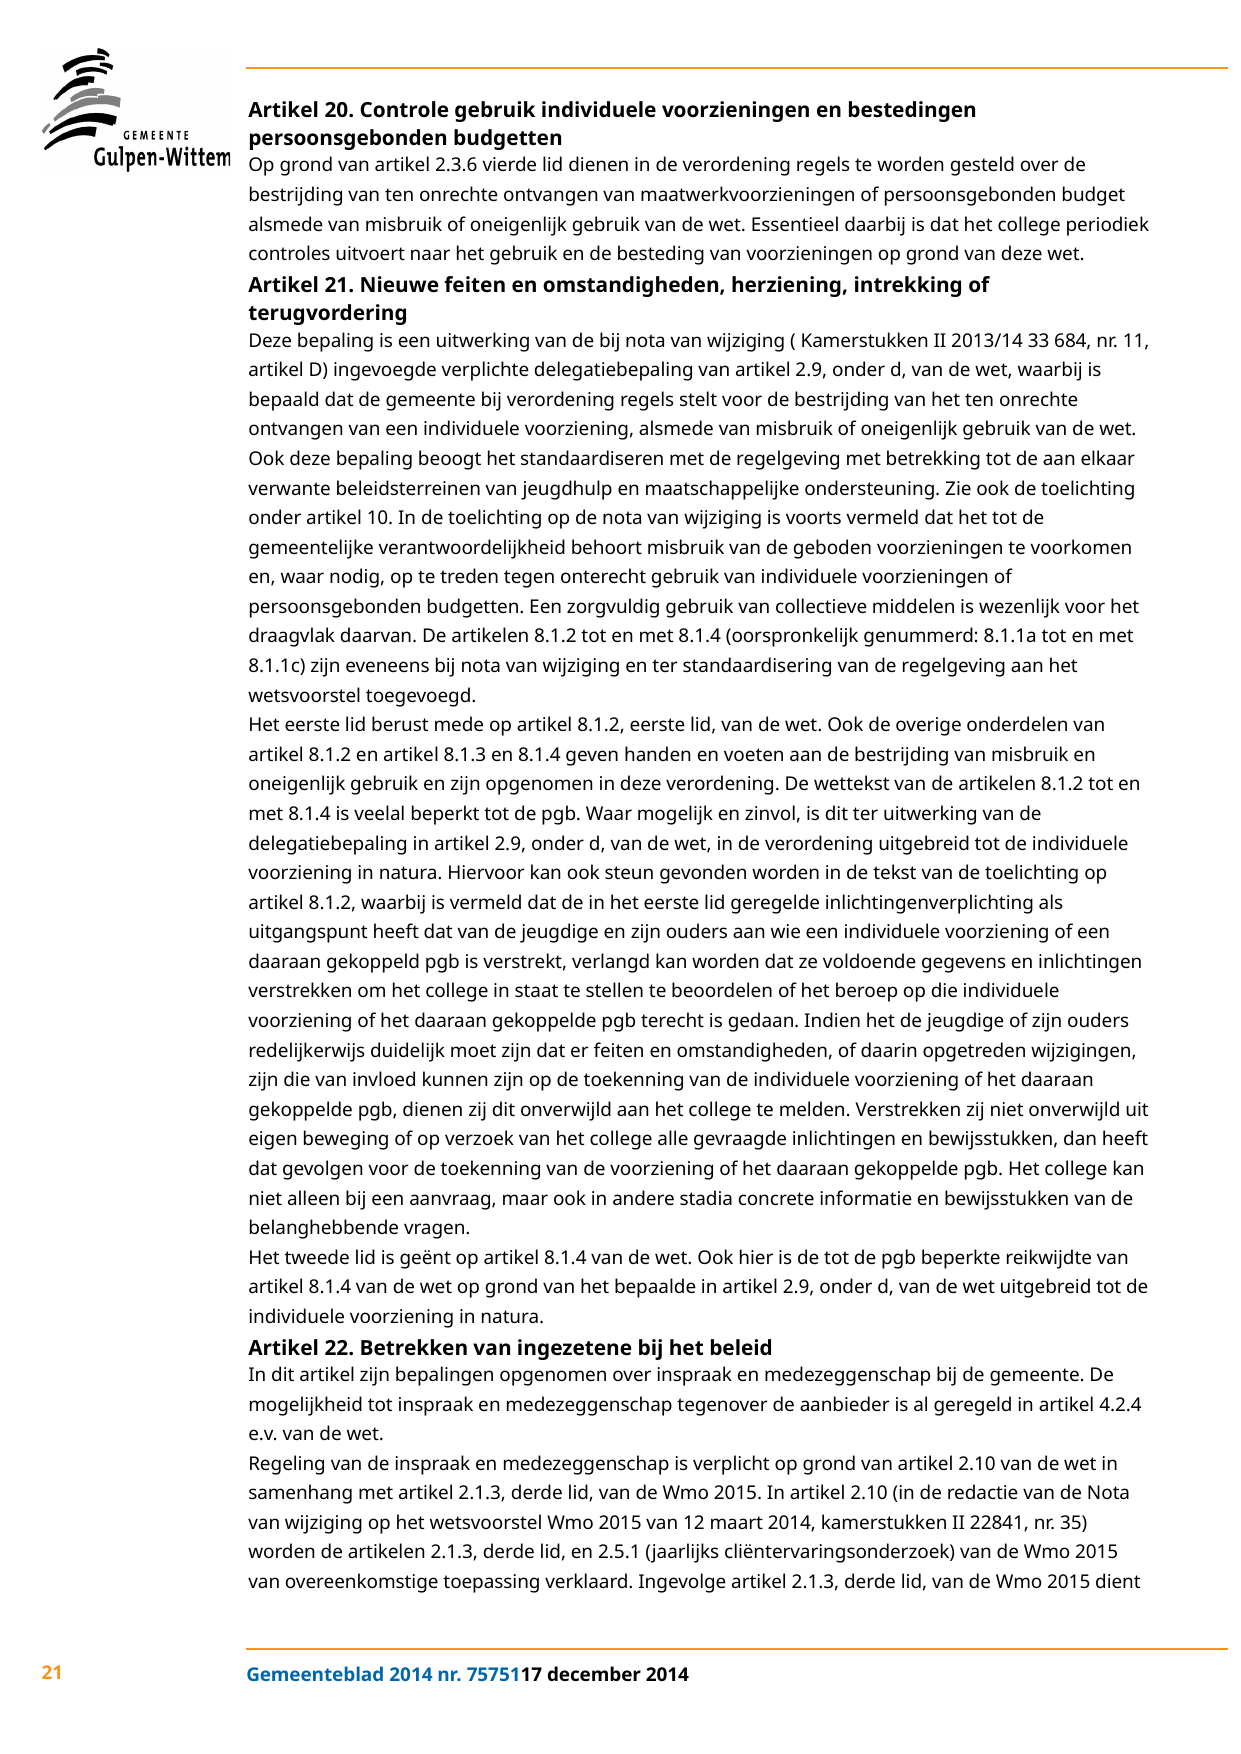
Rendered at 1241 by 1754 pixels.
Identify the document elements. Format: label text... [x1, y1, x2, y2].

text Artikel 20. Controle gebruik individuele voorzieningen en bestedingen persoonsgebonden budgetten [248, 95, 1152, 152]
text In dit artikel zijn bepalingen opgenomen over inspraak en medezeggenschap bij de gemeente. De mogelijkheid tot inspraak en medezeggenschap tegenover de aanbieder is al geregeld in artikel 4.2.4 e.v. van de wet. [248, 1361, 1152, 1446]
picture [41, 47, 231, 172]
text Het tweede lid is geënt op artikel 8.1.4 van de wet. Ook hier is de tot de pgb beperkte reikwijdte van artikel 8.1.4 van de wet op grond van het bepaalde in artikel 2.9, onder d, van de wet uitgebreid tot de individuele voorziening in natura. [248, 1244, 1152, 1329]
text Artikel 22. Betrekken van ingezetene bij het beleid [248, 1333, 1152, 1361]
text Deze bepaling is een uitwerking van de bij nota van wijziging ( Kamerstukken II 2013/14 33 684, nr. 11, artikel D) ingevoegde verplichte delegatiebepaling van artikel 2.9, onder d, van de wet, waarbij is bepaald dat de gemeente bij verordening regels stelt voor de bestrijding van het ten onrechte ontvangen van een individuele voorziening, alsmede van misbruik of oneigenlijk gebruik van de wet. Ook deze bepaling beoogt het standaardiseren met de regelgeving met betrekking tot de aan elkaar verwante beleidsterreinen van jeugdhulp en maatschappelijke ondersteuning. Zie ook de toelichting onder artikel 10. In de toelichting op de nota van wijziging is voorts vermeld dat het tot de gemeentelijke verantwoordelijkheid behoort misbruik van de geboden voorzieningen te voorkomen en, waar nodig, op te treden tegen onterecht gebruik van individuele voorzieningen of persoonsgebonden budgetten. Een zorgvuldig gebruik van collectieve middelen is wezenlijk voor het draagvlak daarvan. De artikelen 8.1.2 tot en met 8.1.4 (oorspronkelijk genummerd: 8.1.1a tot en met 8.1.1c) zijn eveneens bij nota van wijziging en ter standaardisering van de regelgeving aan het wetsvoorstel toegevoegd. [248, 327, 1152, 708]
text Op grond van artikel 2.3.6 vierde lid dienen in de verordening regels te worden gesteld over de bestrijding van ten onrechte ontvangen van maatwerkvoorzieningen of persoonsgebonden budget alsmede van misbruik of oneigenlijk gebruik van de wet. Essentieel daarbij is dat het college periodiek controles uitvoert naar het gebruik en de besteding van voorzieningen op grond van deze wet. [248, 152, 1152, 266]
text Regeling van de inspraak en medezeggenschap is verplicht op grond van artikel 2.10 van de wet in samenhang met artikel 2.1.3, derde lid, van de Wmo 2015. In artikel 2.10 (in de redactie van de Nota van wijziging op het wetsvoorstel Wmo 2015 van 12 maart 2014, kamerstukken II 22841, nr. 35) worden de artikelen 2.1.3, derde lid, en 2.5.1 (jaarlijks cliëntervaringsonderzoek) van de Wmo 2015 van overeenkomstige toepassing verklaard. Ingevolge artikel 2.1.3, derde lid, van de Wmo 2015 dient [248, 1450, 1152, 1594]
text Het eerste lid berust mede op artikel 8.1.2, eerste lid, van de wet. Ook de overige onderdelen van artikel 8.1.2 en artikel 8.1.3 en 8.1.4 geven handen en voeten aan de bestrijding van misbruik en oneigenlijk gebruik en zijn opgenomen in deze verordening. De wettekst van de artikelen 8.1.2 tot en met 8.1.4 is veelal beperkt tot de pgb. Waar mogelijk en zinvol, is dit ter uitwerking van de delegatiebepaling in artikel 2.9, onder d, van de wet, in de verordening uitgebreid tot de individuele voorziening in natura. Hiervoor kan ook steun gevonden worden in de tekst van de toelichting op artikel 8.1.2, waarbij is vermeld dat de in het eerste lid geregelde inlichtingenverplichting als uitgangspunt heeft dat van de jeugdige en zijn ouders aan wie een individuele voorziening of een daaraan gekoppeld pgb is verstrekt, verlangd kan worden dat ze voldoende gegevens en inlichtingen verstrekken om het college in staat te stellen te beoordelen of het beroep op die individuele voorziening of het daaraan gekoppelde pgb terecht is gedaan. Indien het de jeugdige of zijn ouders redelijkerwijs duidelijk moet zijn dat er feiten en omstandigheden, of daarin opgetreden wijzigingen, zijn die van invloed kunnen zijn op de toekenning van de individuele voorziening of het daaraan gekoppelde pgb, dienen zij dit onverwijld aan het college te melden. Verstrekken zij niet onverwijld uit eigen beweging of op verzoek van het college alle gevraagde inlichtingen en bewijsstukken, dan heeft dat gevolgen voor de toekenning van de voorziening of het daaraan gekoppelde pgb. Het college kan niet alleen bij een aanvraag, maar ook in andere stadia concrete informatie en bewijsstukken van de belanghebbende vragen. [248, 711, 1152, 1240]
text Artikel 21. Nieuwe feiten en omstandigheden, herziening, intrekking of terugvordering [248, 270, 1152, 327]
